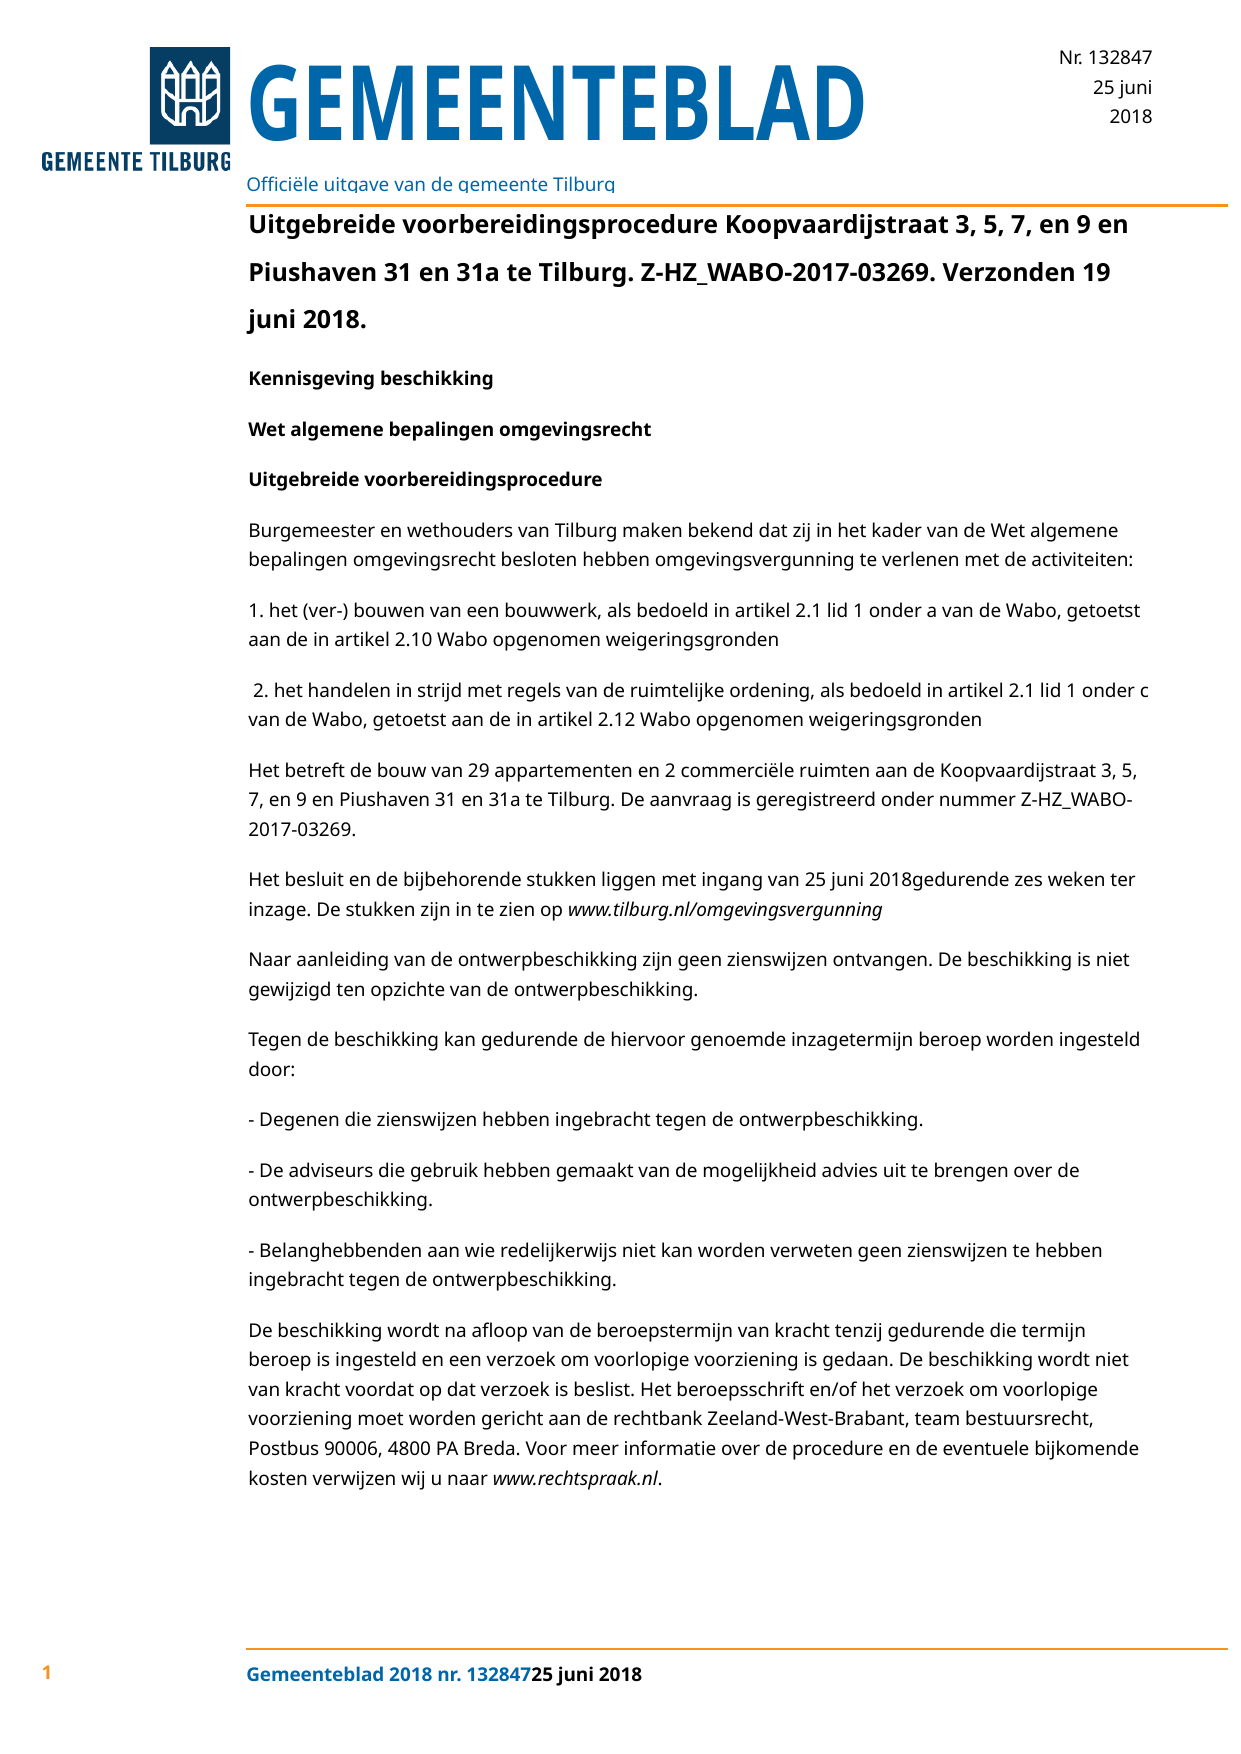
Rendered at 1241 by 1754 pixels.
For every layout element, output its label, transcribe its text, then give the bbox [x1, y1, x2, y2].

text Het betreft de bouw van 29 appartementen en 2 commerciële ruimten aan de Koopvaardijstraat 3, 5, 7, en 9 en Piushaven 31 en 31a te Tilburg. De aanvraag is geregistreerd onder nummer Z-HZ_WABO-2017-03269. [248, 757, 1152, 842]
text Uitgebreide voorbereidingsprocedure [248, 466, 1152, 492]
text Het besluit en de bijbehorende stukken liggen met ingang van 25 juni 2018gedurende zes weken ter inzage. De stukken zijn in te zien op www.tilburg.nl/omgevingsvergunning [248, 866, 1152, 922]
text - Belanghebbenden aan wie redelijkerwijs niet kan worden verweten geen zienswijzen te hebben ingebracht tegen de ontwerpbeschikking. [248, 1237, 1152, 1292]
text Tegen de beschikking kan gedurende de hiervoor genoemde inzagetermijn beroep worden ingesteld door: [248, 1026, 1152, 1082]
picture [41, 47, 231, 172]
text De beschikking wordt na afloop van de beroepstermijn van kracht tenzij gedurende die termijn beroep is ingesteld en een verzoek om voorlopige voorziening is gedaan. De beschikking wordt niet van kracht voordat op dat verzoek is beslist. Het beroepsschrift en/of het verzoek om voorlopige voorziening moet worden gericht aan de rechtbank Zeeland-West-Brabant, team bestuursrecht, Postbus 90006, 4800 PA Breda. Voor meer informatie over de procedure en de eventuele bijkomende kosten verwijzen wij u naar www.rechtspraak.nl. [248, 1317, 1152, 1490]
text Kennisgeving beschikking [248, 366, 1152, 391]
text - De adviseurs die gebruik hebben gemaakt van de mogelijkheid advies uit te brengen over de ontwerpbeschikking. [248, 1157, 1152, 1212]
text Naar aanleiding van de ontwerpbeschikking zijn geen zienswijzen ontvangen. De beschikking is niet gewijzigd ten opzichte van de ontwerpbeschikking. [248, 946, 1152, 1002]
text 1. het (ver-) bouwen van een bouwwerk, als bedoeld in artikel 2.1 lid 1 onder a van de Wabo, getoetst aan de in artikel 2.10 Wabo opgenomen weigeringsgronden [248, 597, 1152, 652]
text Burgemeester en wethouders van Tilburg maken bekend dat zij in het kader van de Wet algemene bepalingen omgevingsrecht besloten hebben omgevingsvergunning te verlenen met de activiteiten: [248, 517, 1152, 572]
text Wet algemene bepalingen omgevingsrecht [248, 416, 1152, 442]
text 2. het handelen in strijd met regels van de ruimtelijke ordening, als bedoeld in artikel 2.1 lid 1 onder c van de Wabo, getoetst aan de in artikel 2.12 Wabo opgenomen weigeringsgronden [248, 677, 1152, 732]
text Uitgebreide voorbereidingsprocedure Koopvaardijstraat 3, 5, 7, en 9 en Piushaven 31 en 31a te Tilburg. Z-HZ_WABO-2017-03269. Verzonden 19 juni 2018. [248, 207, 1152, 336]
text - Degenen die zienswijzen hebben ingebracht tegen de ontwerpbeschikking. [248, 1106, 1152, 1132]
